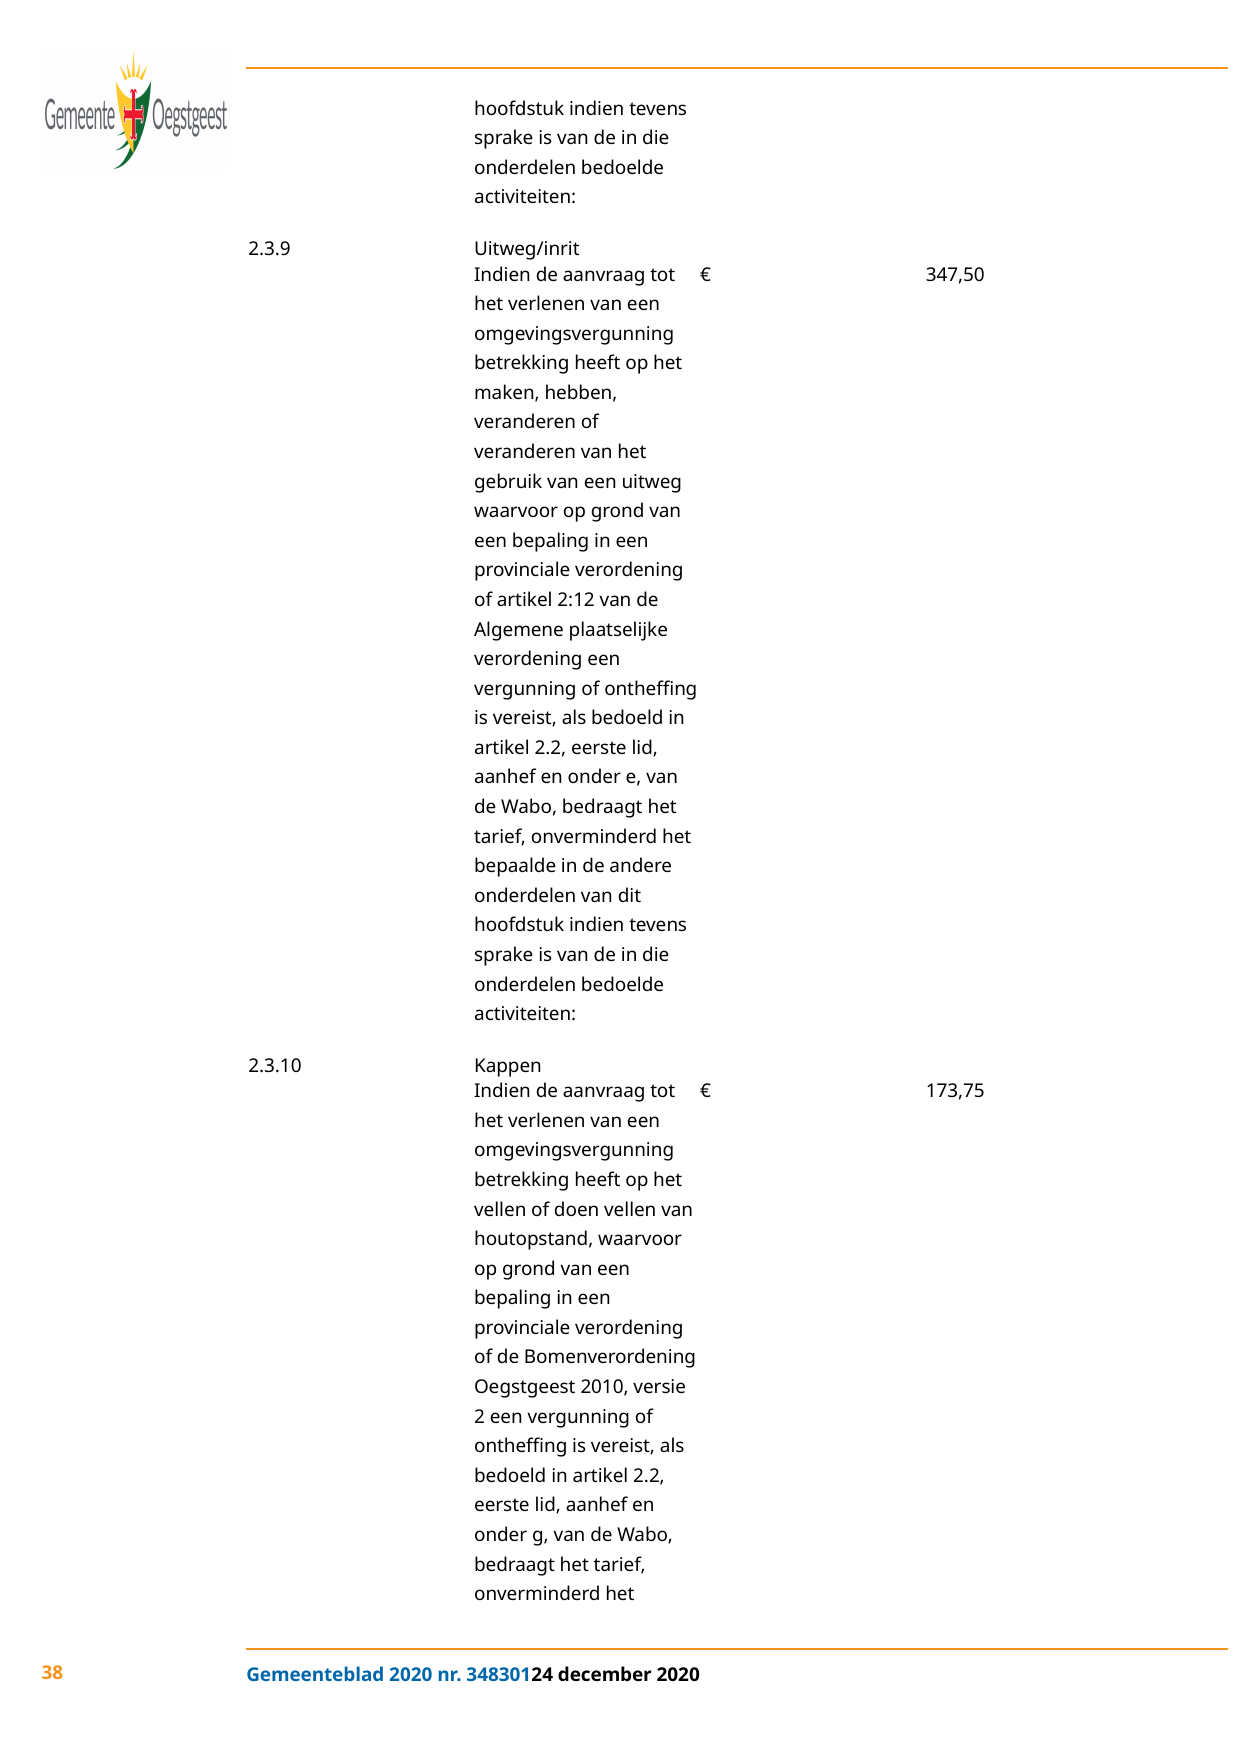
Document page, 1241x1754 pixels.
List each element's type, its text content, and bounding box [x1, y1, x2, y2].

picture [41, 47, 231, 172]
table_cell 347,50 [926, 261, 1152, 1026]
table_cell 173,75 [926, 1078, 1152, 1606]
table_cell [700, 235, 926, 261]
table_cell [700, 209, 926, 235]
table_cell hoofdstuk indien tevens sprake is van de in die onderdelen bedoelde activiteiten: [474, 95, 700, 209]
table_cell [248, 95, 474, 209]
table_cell [700, 1026, 926, 1052]
table_cell € [700, 1078, 926, 1606]
table_cell Indien de aanvraag tot het verlenen van een omgevingsvergunning betrekking heeft op het maken, hebben, veranderen of veranderen van het gebruik van een uitweg waarvoor op grond van een bepaling in een provinciale verordening of artikel 2:12 van de Algemene plaatselijke verordening een vergunning of ontheffing is vereist, als bedoeld in artikel 2.2, eerste lid, aanhef en onder e, van de Wabo, bedraagt het tarief, onverminderd het bepaalde in de andere onderdelen van dit hoofdstuk indien tevens sprake is van de in die onderdelen bedoelde activiteiten: [474, 261, 700, 1026]
table_cell [926, 209, 1152, 235]
table_cell [926, 95, 1152, 209]
table_cell [474, 209, 700, 235]
table_cell [926, 235, 1152, 261]
table_cell [248, 1078, 474, 1606]
table_cell [700, 95, 926, 209]
table_cell 2.3.9 [248, 235, 474, 261]
table_cell 2.3.10 [248, 1052, 474, 1077]
table_cell [248, 261, 474, 1026]
table_cell [926, 1052, 1152, 1077]
table_cell Kappen [474, 1052, 700, 1077]
table_cell [248, 209, 474, 235]
table_cell Indien de aanvraag tot het verlenen van een omgevingsvergunning betrekking heeft op het vellen of doen vellen van houtopstand, waarvoor op grond van een bepaling in een provinciale verordening of de Bomenverordening Oegstgeest 2010, versie 2 een vergunning of ontheffing is vereist, als bedoeld in artikel 2.2, eerste lid, aanhef en onder g, van de Wabo, bedraagt het tarief, onverminderd het [474, 1078, 700, 1606]
table_cell [248, 1026, 474, 1052]
table_cell [926, 1026, 1152, 1052]
table_cell [474, 1026, 700, 1052]
table_cell € [700, 261, 926, 1026]
table_cell [700, 1052, 926, 1077]
table_cell Uitweg/inrit [474, 235, 700, 261]
